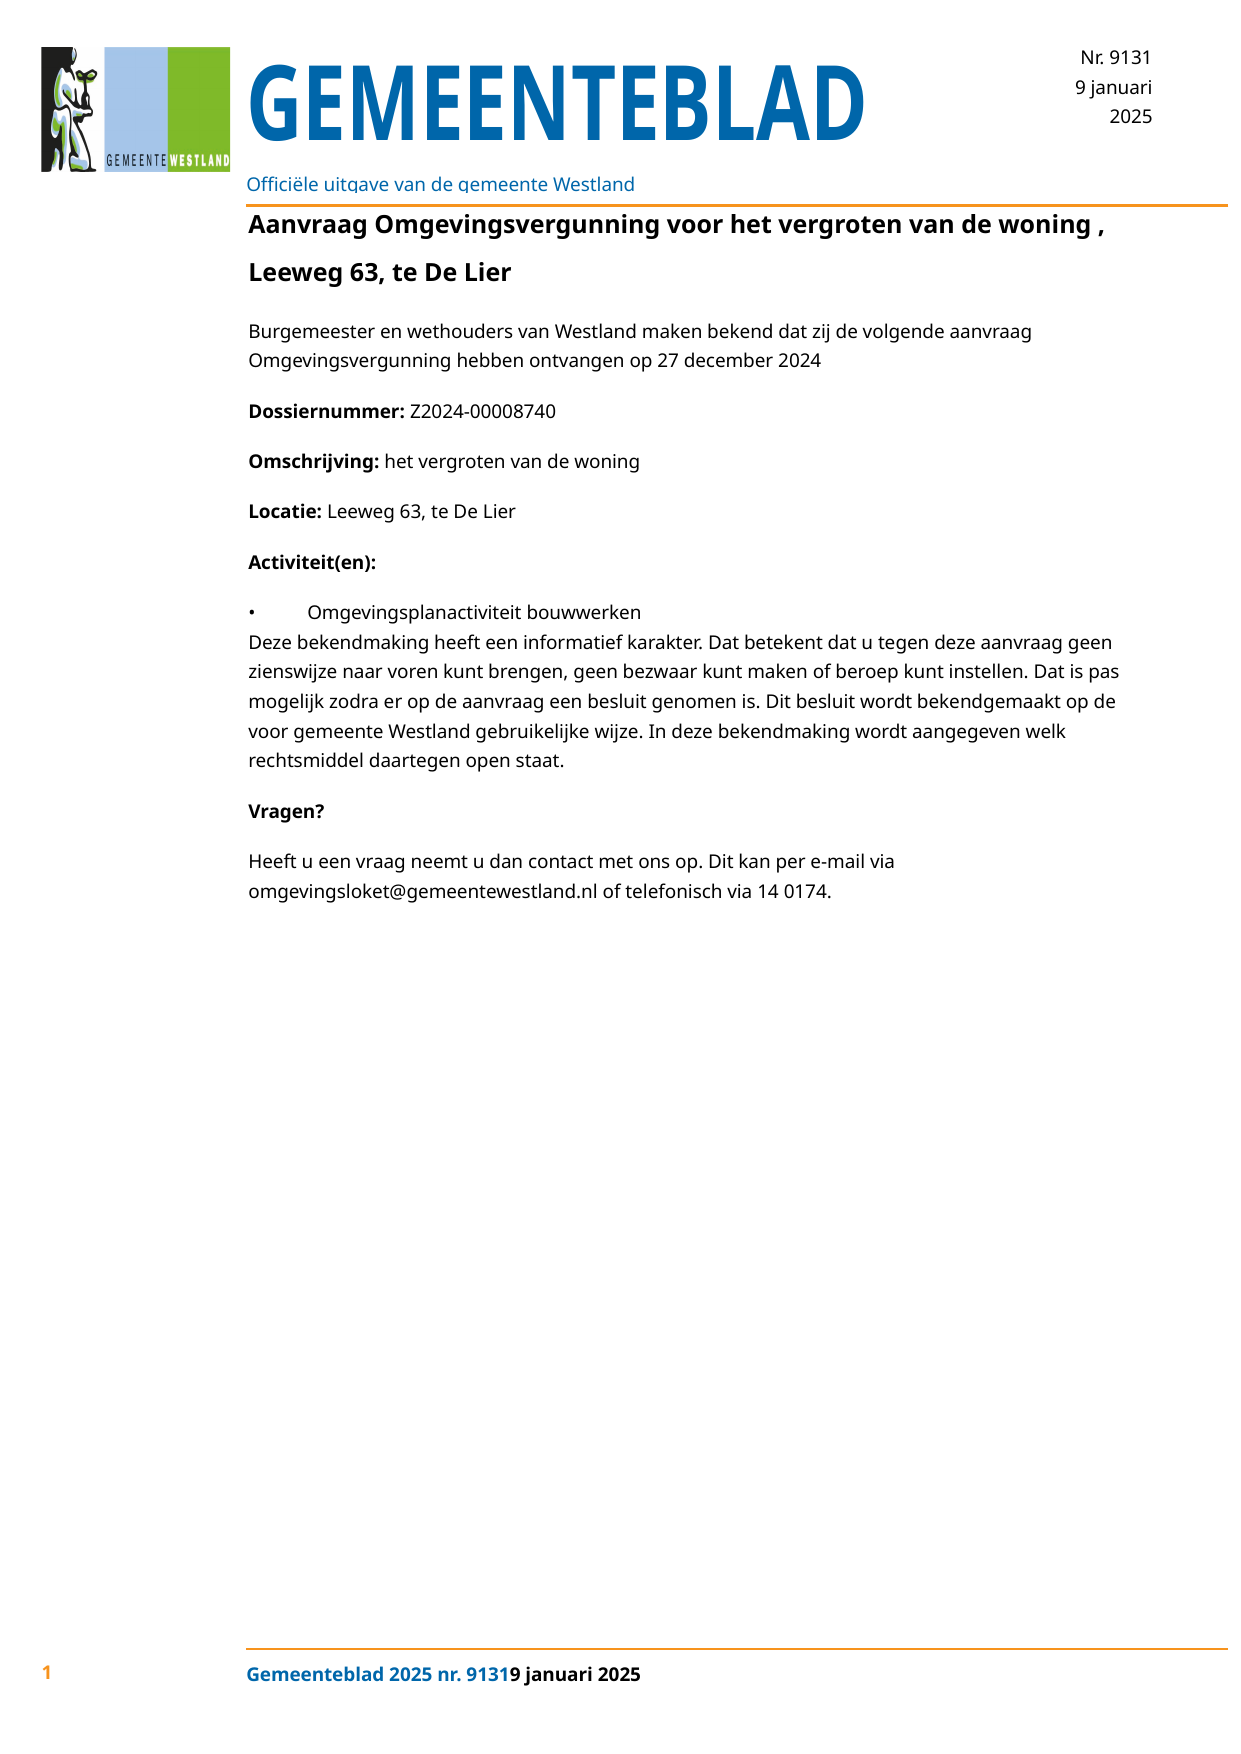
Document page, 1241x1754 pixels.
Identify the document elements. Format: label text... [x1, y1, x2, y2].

text Omschrijving: het vergroten van de woning [248, 448, 1152, 474]
list Omgevingsplanactiviteit bouwwerken [248, 599, 1152, 625]
text Activiteit(en): [248, 549, 1152, 575]
text Burgemeester en wethouders van Westland maken bekend dat zij de volgende aanvraag Omgevingsvergunning hebben ontvangen op 27 december 2024 [248, 318, 1152, 373]
text Aanvraag Omgevingsvergunning voor het vergroten van de woning , Leeweg 63, te De Lier [248, 207, 1152, 288]
text Locatie: Leeweg 63, te De Lier [248, 499, 1152, 524]
text Deze bekendmaking heeft een informatief karakter. Dat betekent dat u tegen deze aanvraag geen zienswijze naar voren kunt brengen, geen bezwaar kunt maken of beroep kunt instellen. Dat is pas mogelijk zodra er op de aanvraag een besluit genomen is. Dit besluit wordt bekendgemaakt op de voor gemeente Westland gebruikelijke wijze. In deze bekendmaking wordt aangegeven welk rechtsmiddel daartegen open staat. [248, 629, 1152, 773]
text Dossiernummer: Z2024-00008740 [248, 398, 1152, 424]
picture [41, 47, 231, 172]
text Vragen? [248, 798, 1152, 824]
text Heeft u een vraag neemt u dan contact met ons op. Dit kan per e-mail via omgevingsloket@gemeentewestland.nl of telefonisch via 14 0174. [248, 848, 1152, 904]
